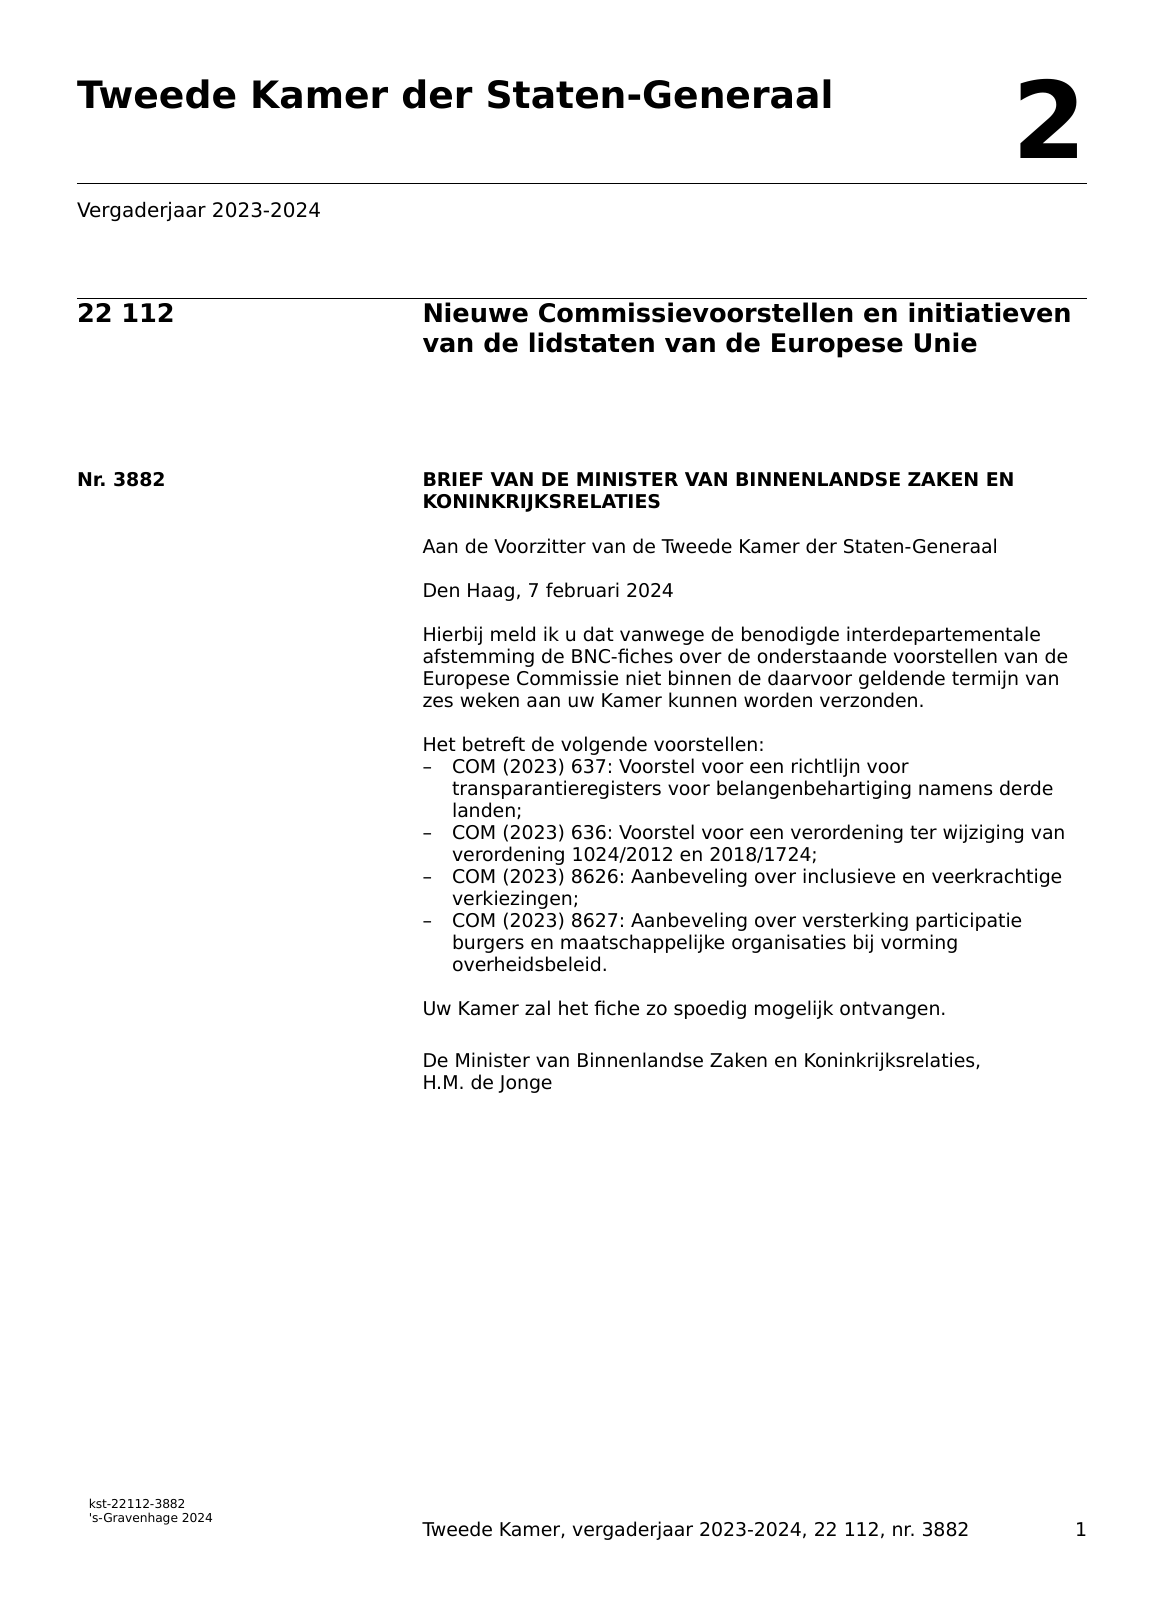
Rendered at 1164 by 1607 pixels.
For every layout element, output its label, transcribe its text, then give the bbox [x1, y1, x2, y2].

subtitle Nr. 3882 BRIEF VAN DE MINISTER VAN BINNENLANDSE ZAKEN EN KONINKRIJKSRELATIES [77, 469, 1087, 513]
subtitle 22 112 Nieuwe Commissievoorstellen en initiatieven van de lidstaten van de Europese Unie [77, 299, 1087, 358]
text – COM (2023) 637: Voorstel voor een richtlijn voor transparantieregisters voor belangenbehartiging namens derde landen; [422, 756, 1087, 822]
text Aan de Voorzitter van de Tweede Kamer der Staten-Generaal [422, 536, 1087, 557]
text kst-22112-3882 [88, 1497, 323, 1511]
text – COM (2023) 636: Voorstel voor een verordening ter wijziging van verordening 1024/2012 en 2018/1724; [422, 822, 1087, 866]
text Hierbij meld ik u dat vanwege de benodigde interdepartementale afstemming de BNC-fiches over de onderstaande voorstellen van de Europese Commissie niet binnen de daarvoor geldende termijn van zes weken aan uw Kamer kunnen worden verzonden. [422, 624, 1087, 712]
text De Minister van Binnenlandse Zaken en Koninkrijksrelaties, H.M. de Jonge [422, 1050, 1087, 1094]
table_header Tweede Kamer der Staten-Generaal [77, 59, 886, 183]
text 's-Gravenhage 2024 [88, 1511, 323, 1525]
text Den Haag, 7 februari 2024 [422, 580, 1087, 602]
table_cell Vergaderjaar 2023-2024 [77, 184, 1087, 298]
table_header 2 [886, 59, 1087, 183]
text Het betreft de volgende voorstellen: [422, 734, 1087, 756]
text Uw Kamer zal het fiche zo spoedig mogelijk ontvangen. [422, 998, 1087, 1020]
text – COM (2023) 8626: Aanbeveling over inclusieve en veerkrachtige verkiezingen; [422, 866, 1087, 910]
text – COM (2023) 8627: Aanbeveling over versterking participatie burgers en maatschappelijke organisaties bij vorming overheidsbeleid. [422, 910, 1087, 976]
